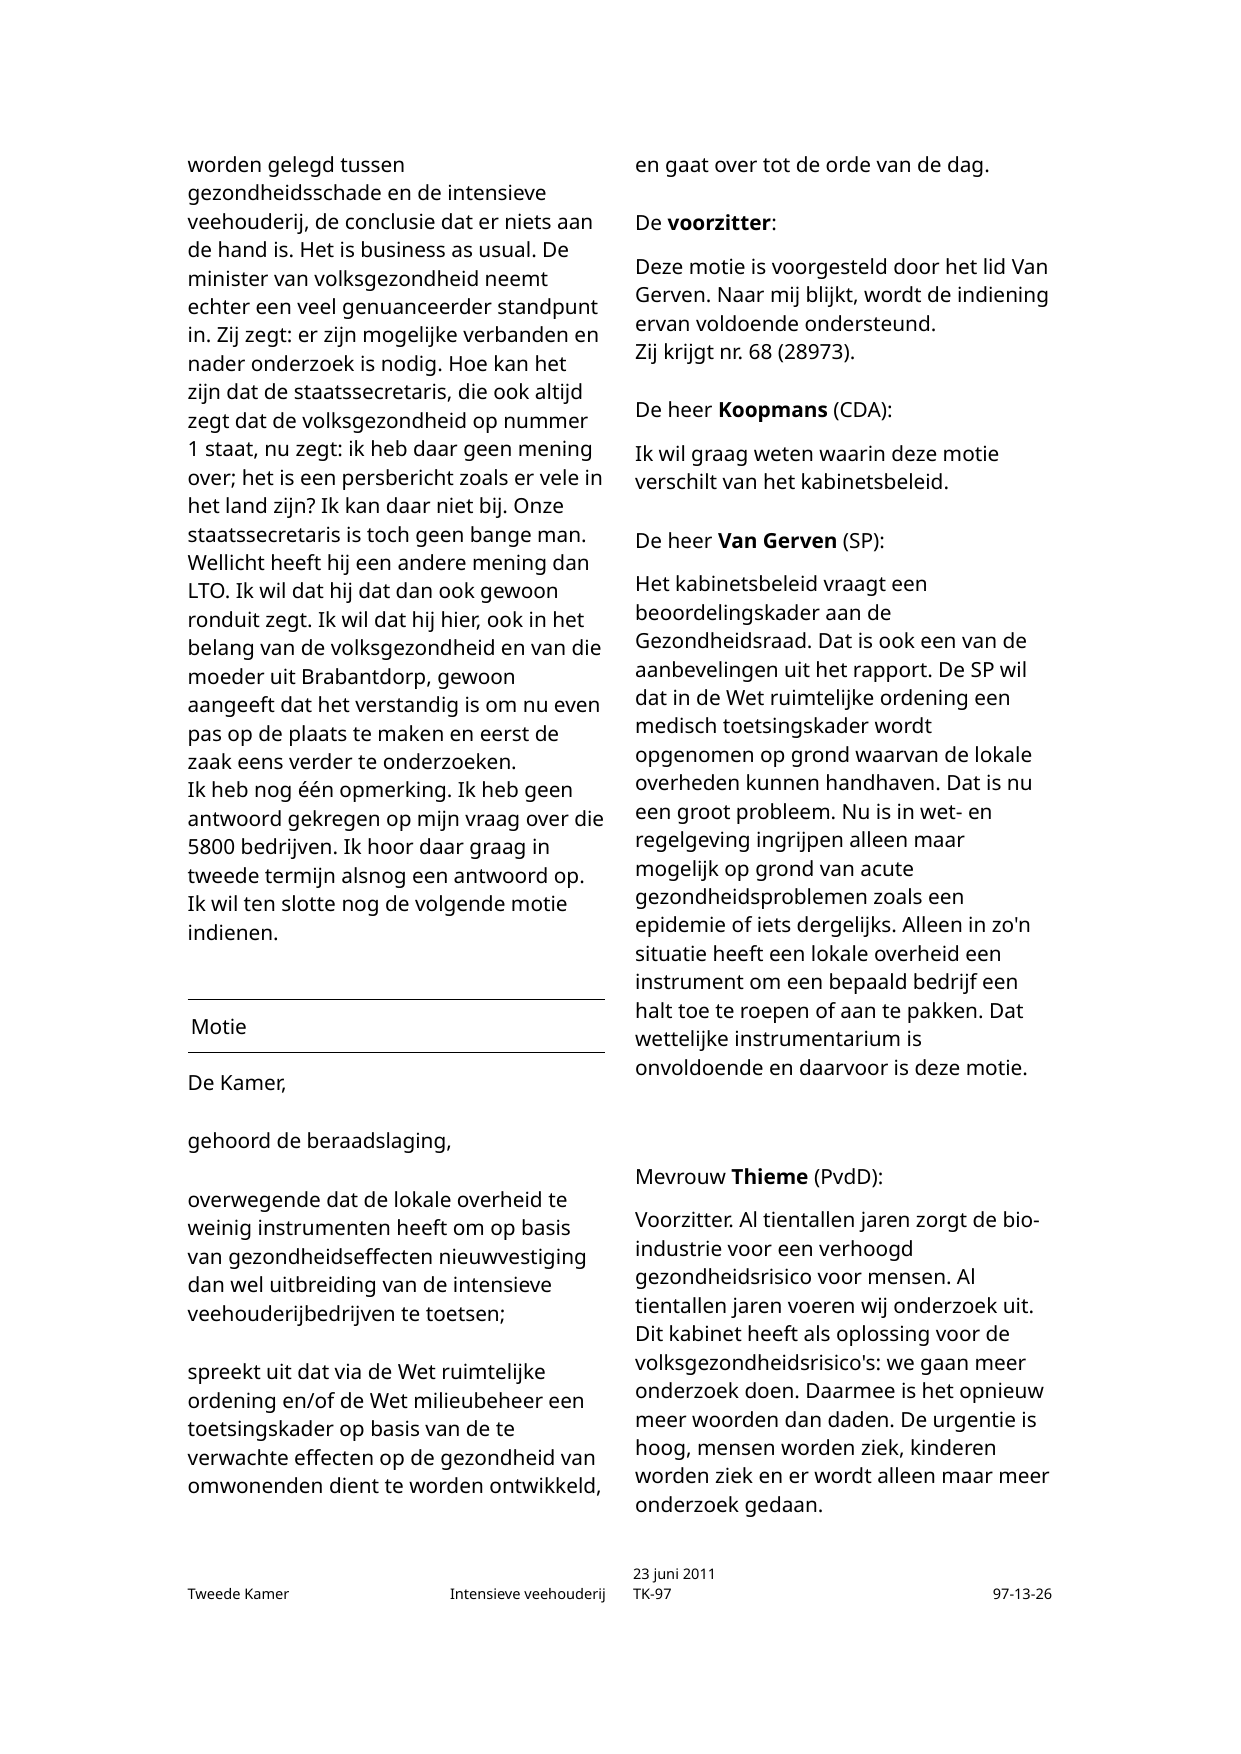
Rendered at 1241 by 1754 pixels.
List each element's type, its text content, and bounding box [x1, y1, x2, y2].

text Het kabinetsbeleid vraagt een beoordelingskader aan de Gezondheidsraad. Dat is ook een van de aanbevelingen uit het rapport. De SP wil dat in de Wet ruimtelijke ordening een medisch toetsingskader wordt opgenomen op grond waarvan de lokale overheden kunnen handhaven. Dat is nu een groot probleem. Nu is in wet- en regelgeving ingrijpen alleen maar mogelijk op grond van acute gezondheidsproblemen zoals een epidemie of iets dergelijks. Alleen in zo'n situatie heeft een lokale overheid een instrument om een bepaald bedrijf een halt toe te roepen of aan te pakken. Dat wettelijke instrumentarium is onvoldoende en daarvoor is deze motie. [635, 569, 1053, 1081]
text Zij krijgt nr. 68 (28973). [635, 337, 1053, 366]
text De voorzitter: [635, 208, 1053, 237]
text  [635, 1111, 1053, 1140]
text Ik heb nog één opmerking. Ik heb geen antwoord gekregen op mijn vraag over die 5800 bedrijven. Ik hoor daar graag in tweede termijn alsnog een antwoord op. Ik wil ten slotte nog de volgende motie indienen. [187, 776, 605, 946]
text Voorzitter. Al tientallen jaren zorgt de bio-industrie voor een verhoogd gezondheidsrisico voor mensen. Al tientallen jaren voeren wij onderzoek uit. Dit kabinet heeft als oplossing voor de volksgezondheidsrisico's: we gaan meer onderzoek doen. Daarmee is het opnieuw meer woorden dan daden. De urgentie is hoog, mensen worden ziek, kinderen worden ziek en er wordt alleen maar meer onderzoek gedaan. [635, 1206, 1053, 1518]
text overwegende dat de lokale overheid te weinig instrumenten heeft om op basis van gezondheidseffecten nieuwvestiging dan wel uitbreiding van de intensieve veehouderijbedrijven te toetsen; [187, 1185, 605, 1327]
text Ik wil graag weten waarin deze motie verschilt van het kabinetsbeleid. [635, 439, 1053, 496]
text gehoord de beraadslaging, [187, 1127, 605, 1155]
text De heer Van Gerven (SP): [635, 526, 1053, 554]
subtitle Motie [187, 1000, 605, 1053]
text De heer Koopmans (CDA): [635, 396, 1053, 424]
text De Kamer, [187, 1068, 605, 1097]
text Mevrouw Thieme (PvdD): [635, 1162, 1053, 1191]
text spreekt uit dat via de Wet ruimtelijke ordening en/of de Wet milieubeheer een toetsingskader op basis van de te verwachte effecten op de gezondheid van omwonenden dient te worden ontwikkeld, [187, 1357, 605, 1499]
text worden gelegd tussen gezondheidsschade en de intensieve veehouderij, de conclusie dat er niets aan de hand is. Het is business as usual. De minister van volksgezondheid neemt echter een veel genuanceerder standpunt in. Zij zegt: er zijn mogelijke verbanden en nader onderzoek is nodig. Hoe kan het zijn dat de staatssecretaris, die ook altijd zegt dat de volksgezondheid op nummer 1 staat, nu zegt: ik heb daar geen mening over; het is een persbericht zoals er vele in het land zijn? Ik kan daar niet bij. Onze staatssecretaris is toch geen bange man. Wellicht heeft hij een andere mening dan LTO. Ik wil dat hij dat dan ook gewoon ronduit zegt. Ik wil dat hij hier, ook in het belang van de volksgezondheid en van die moeder uit Brabantdorp, gewoon aangeeft dat het verstandig is om nu even pas op de plaats te maken en eerst de zaak eens verder te onderzoeken. [187, 150, 605, 776]
text en gaat over tot de orde van de dag. [635, 150, 1053, 178]
text Deze motie is voorgesteld door het lid Van Gerven. Naar mij blijkt, wordt de indiening ervan voldoende ondersteund. [635, 252, 1053, 337]
